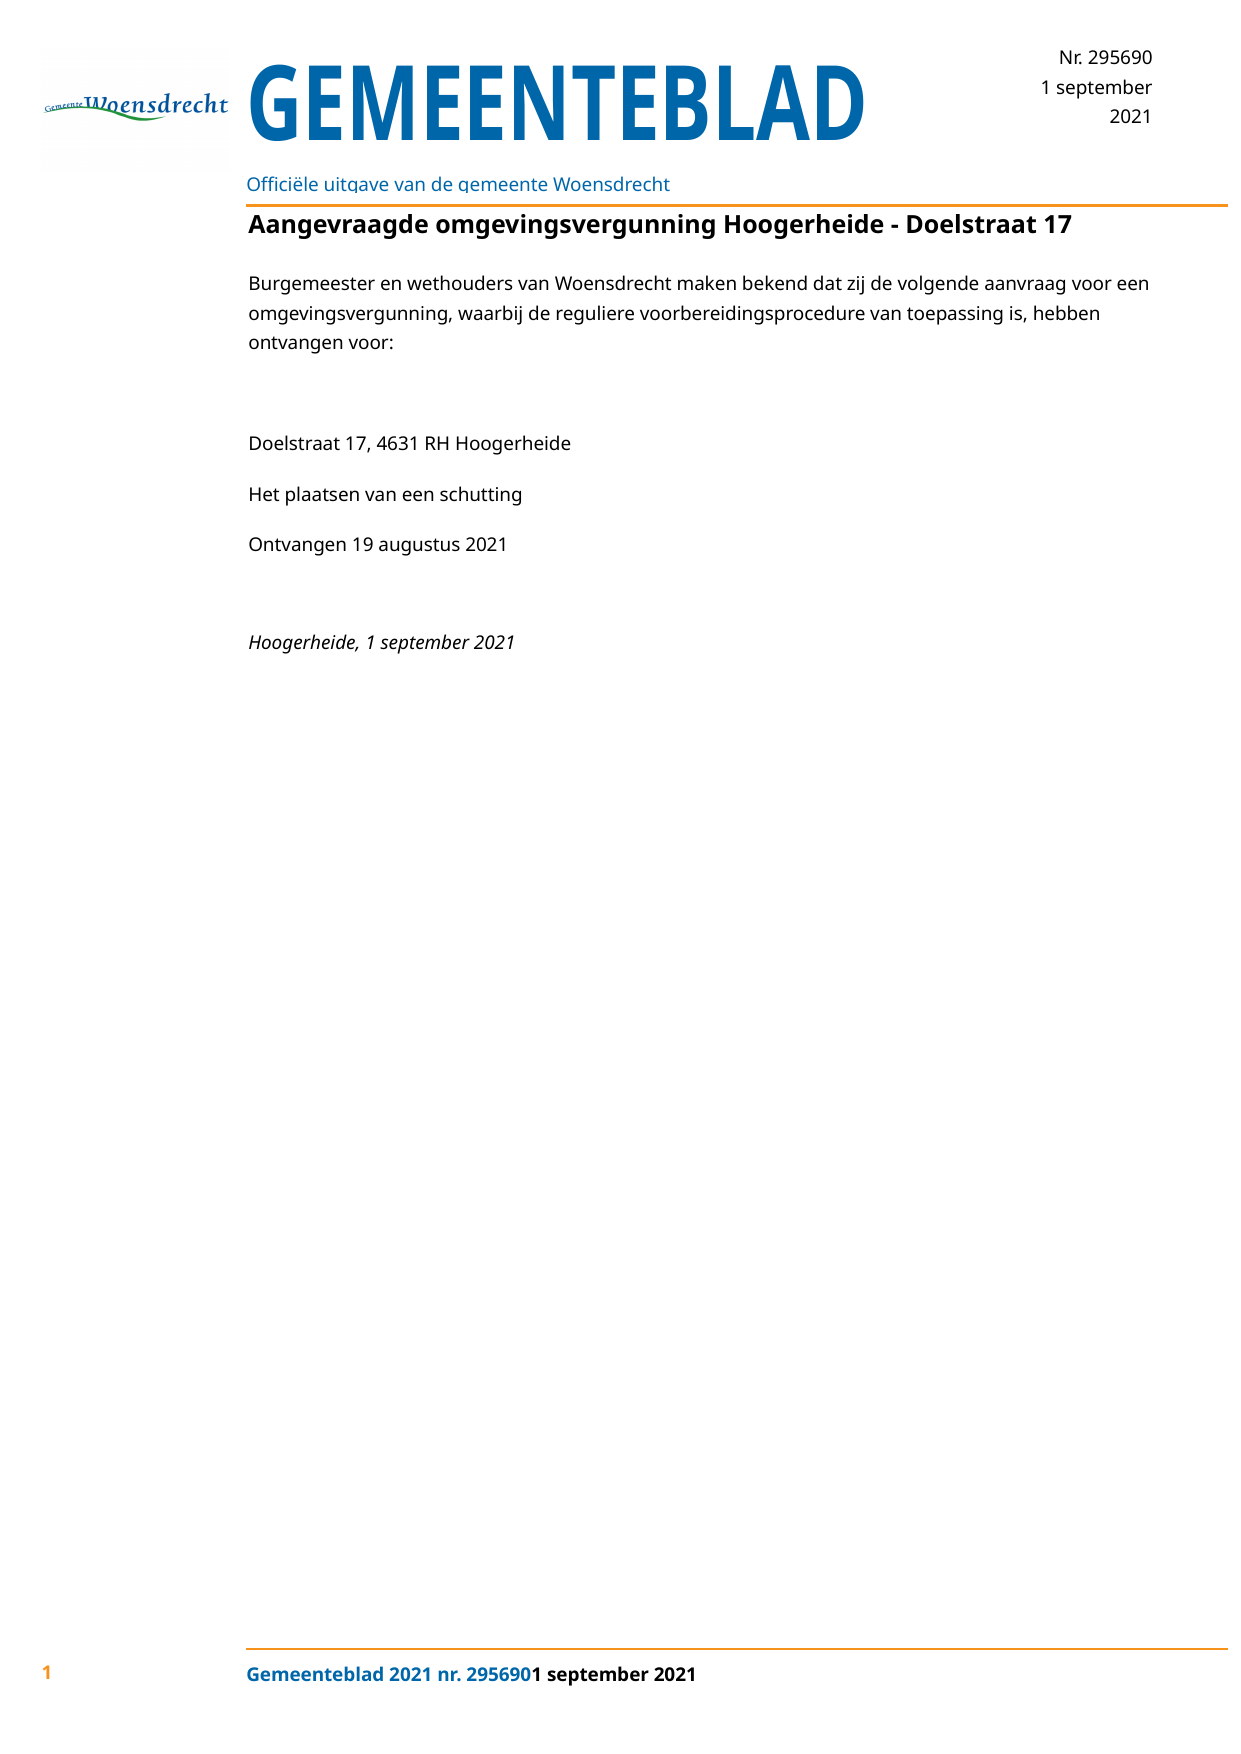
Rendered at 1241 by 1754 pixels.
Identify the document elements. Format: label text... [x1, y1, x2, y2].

text Het plaatsen van een schutting [248, 481, 1152, 506]
picture [41, 47, 231, 172]
text Burgemeester en wethouders van Woensdrecht maken bekend dat zij de volgende aanvraag voor een omgevingsvergunning, waarbij de reguliere voorbereidingsprocedure van toepassing is, hebben ontvangen voor: [248, 270, 1152, 355]
text Aangevraagde omgevingsvergunning Hoogerheide - Doelstraat 17 [248, 207, 1152, 241]
text Hoogerheide, 1 september 2021 [248, 629, 1152, 655]
text Doelstraat 17, 4631 RH Hoogerheide [248, 430, 1152, 456]
text Ontvangen 19 augustus 2021 [248, 531, 1152, 557]
